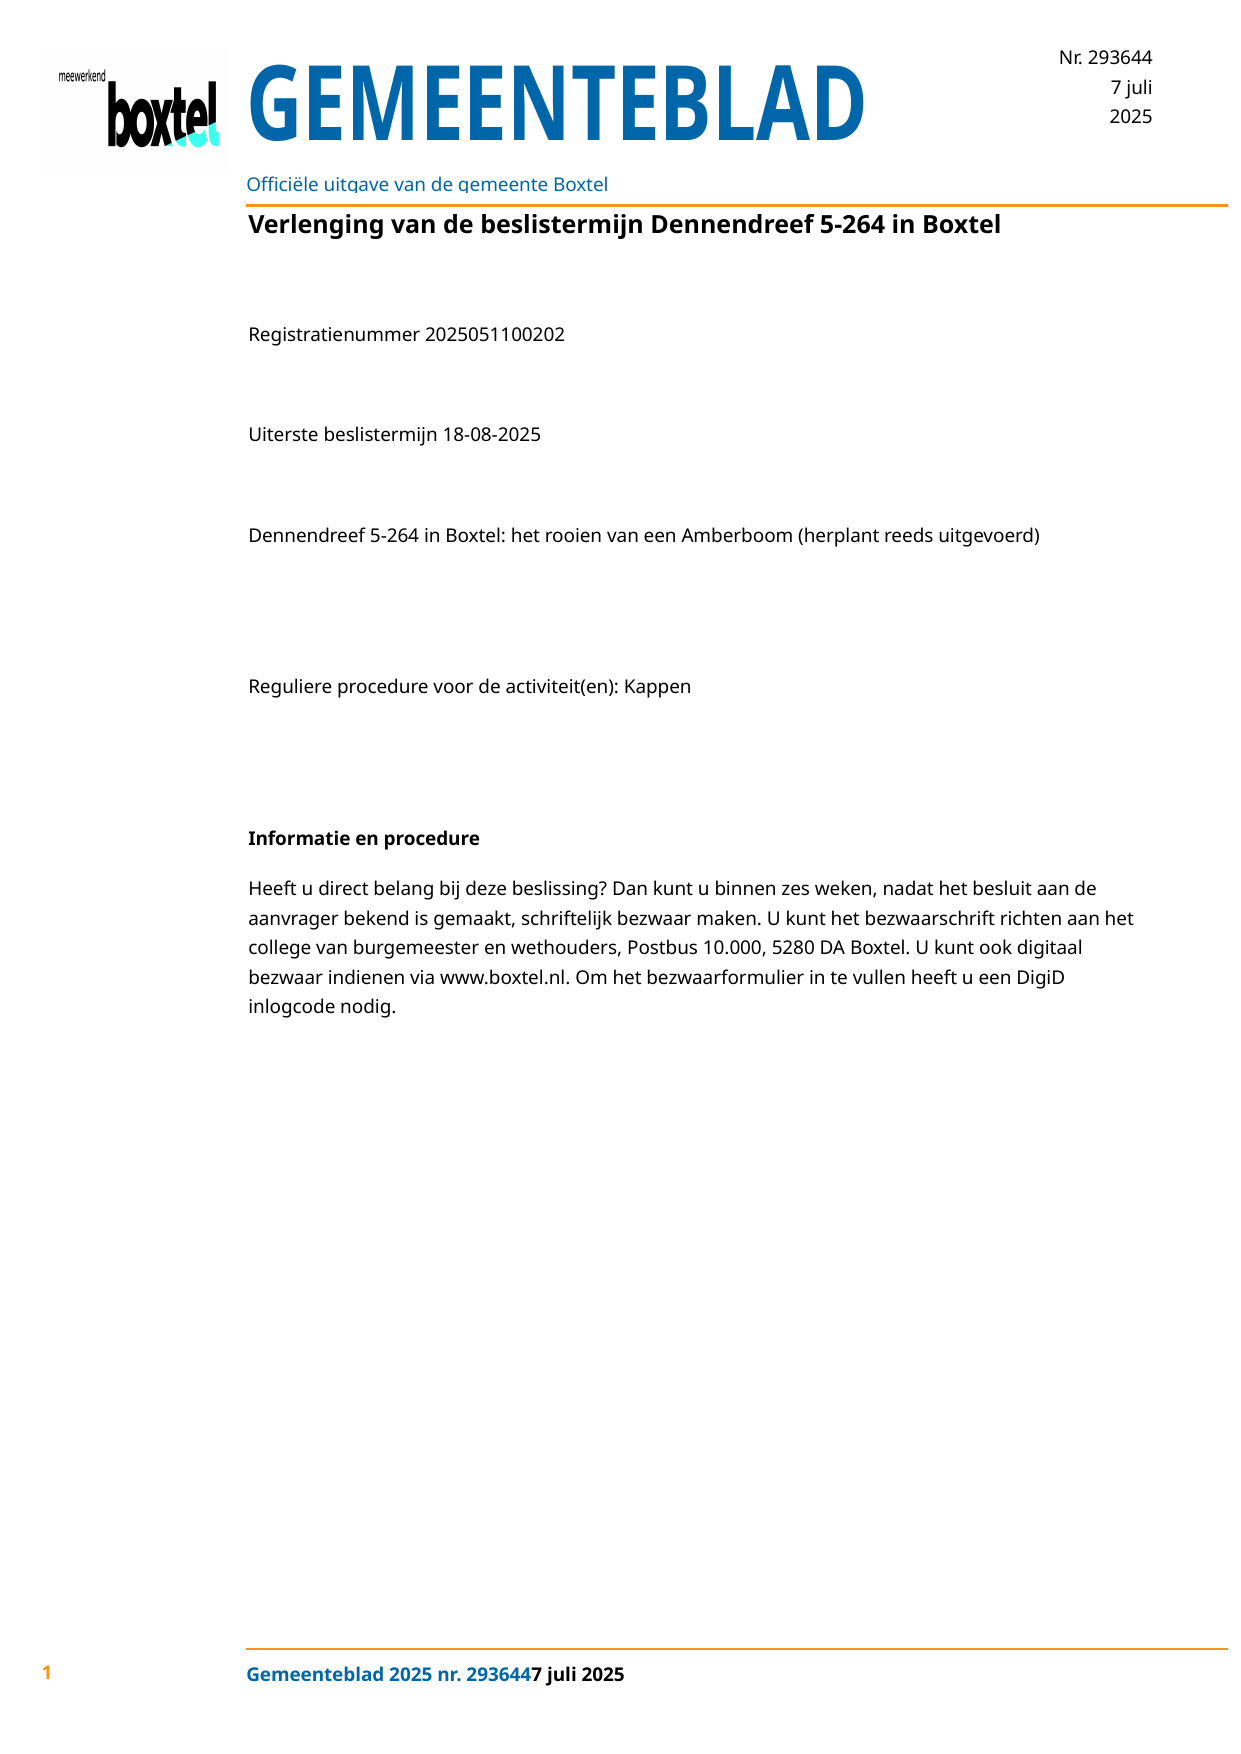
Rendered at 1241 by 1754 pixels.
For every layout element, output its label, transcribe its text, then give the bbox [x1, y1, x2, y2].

text Heeft u direct belang bij deze beslissing? Dan kunt u binnen zes weken, nadat het besluit aan de aanvrager bekend is gemaakt, schriftelijk bezwaar maken. U kunt het bezwaarschrift richten aan het college van burgemeester en wethouders, Postbus 10.000, 5280 DA Boxtel. U kunt ook digitaal bezwaar indienen via www.boxtel.nl. Om het bezwaarformulier in te vullen heeft u een DigiD inlogcode nodig. [248, 875, 1152, 1019]
text Registratienummer 2025051100202 [248, 321, 1152, 346]
text Dennendreef 5-264 in Boxtel: het rooien van een Amberboom (herplant reeds uitgevoerd) [248, 522, 1152, 548]
text Reguliere procedure voor de activiteit(en): Kappen [248, 674, 1152, 699]
text Verlenging van de beslistermijn Dennendreef 5-264 in Boxtel [248, 207, 1152, 241]
text Uiterste beslistermijn 18-08-2025 [248, 422, 1152, 447]
text Informatie en procedure [248, 825, 1152, 851]
picture [41, 47, 231, 172]
